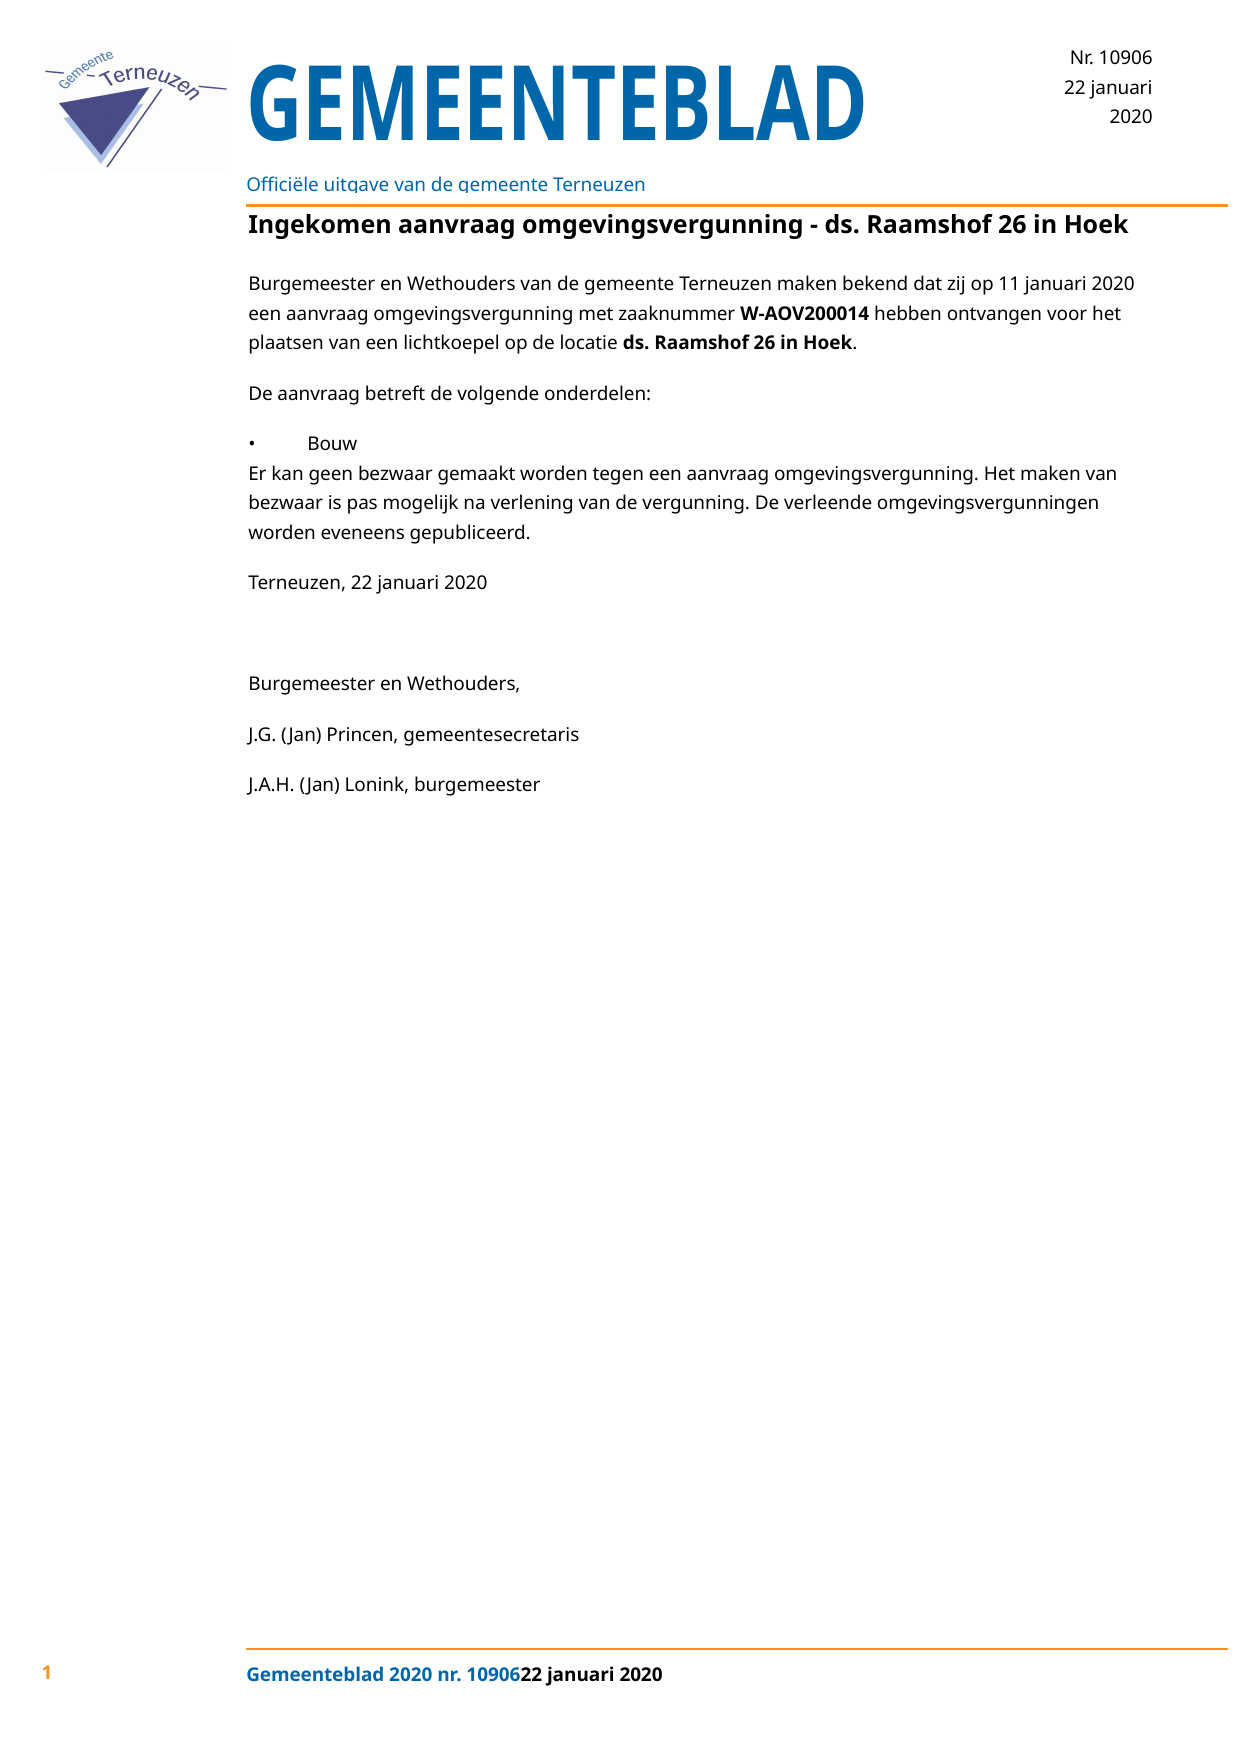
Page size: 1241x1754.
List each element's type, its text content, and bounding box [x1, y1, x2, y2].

text Burgemeester en Wethouders, [248, 670, 1152, 696]
text Ingekomen aanvraag omgevingsvergunning - ds. Raamshof 26 in Hoek [248, 207, 1152, 241]
list Bouw [248, 430, 1152, 456]
text De aanvraag betreft de volgende onderdelen: [248, 380, 1152, 406]
text Er kan geen bezwaar gemaakt worden tegen een aanvraag omgevingsvergunning. Het maken van bezwaar is pas mogelijk na verlening van de vergunning. De verleende omgevingsvergunningen worden eveneens gepubliceerd. [248, 460, 1152, 545]
text J.G. (Jan) Princen, gemeentesecretaris [248, 721, 1152, 746]
text J.A.H. (Jan) Lonink, burgemeester [248, 771, 1152, 797]
text Terneuzen, 22 januari 2020 [248, 569, 1152, 595]
picture [41, 47, 231, 172]
text Burgemeester en Wethouders van de gemeente Terneuzen maken bekend dat zij op 11 januari 2020 een aanvraag omgevingsvergunning met zaaknummer W-AOV200014 hebben ontvangen voor het plaatsen van een lichtkoepel op de locatie ds. Raamshof 26 in Hoek. [248, 270, 1152, 355]
